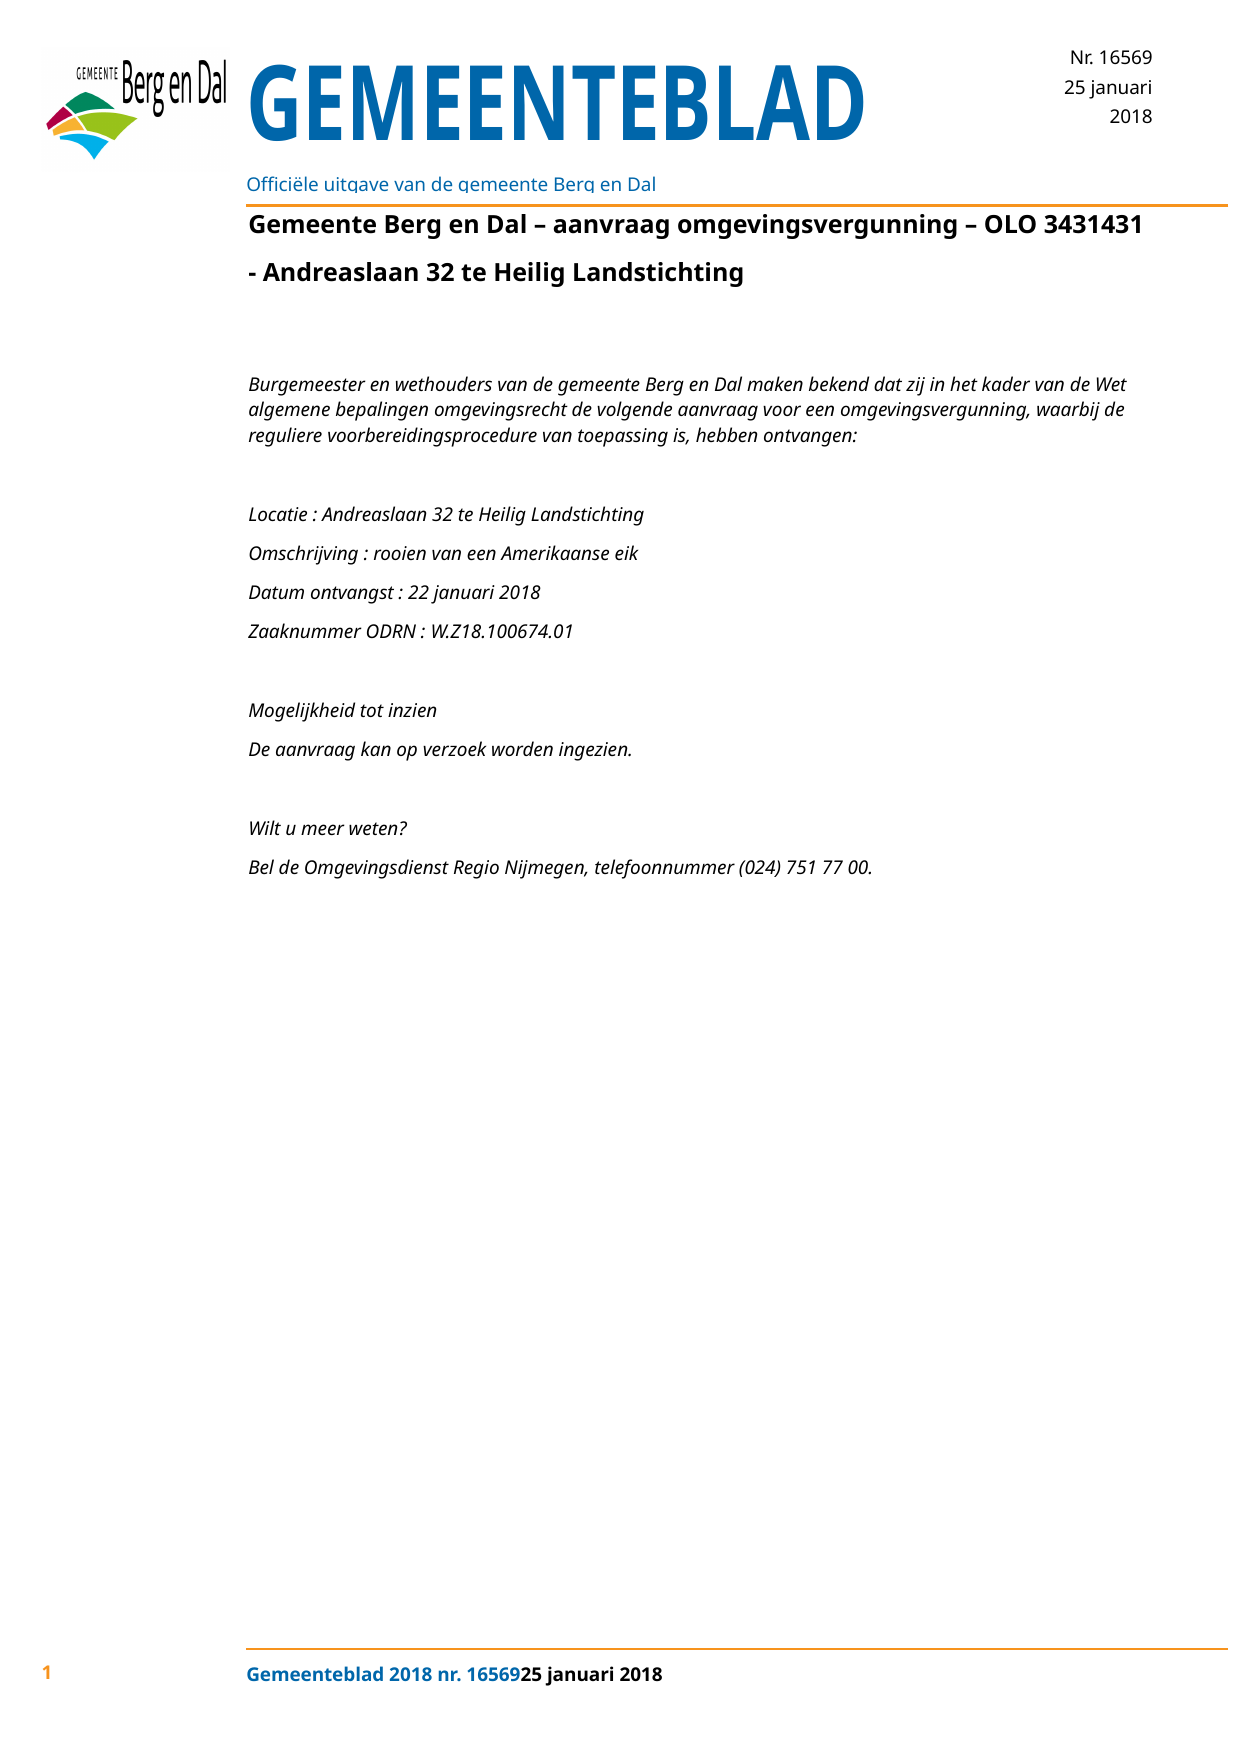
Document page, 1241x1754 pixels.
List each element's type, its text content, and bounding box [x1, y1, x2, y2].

text Burgemeester en wethouders van de gemeente Berg en Dal maken bekend dat zij in het kader van de Wet algemene bepalingen omgevingsrecht de volgende aanvraag voor een omgevingsvergunning, waarbij de reguliere voorbereidingsprocedure van toepassing is, hebben ontvangen: [248, 371, 1152, 448]
text Gemeente Berg en Dal – aanvraag omgevingsvergunning – OLO 3431431 - Andreaslaan 32 te Heilig Landstichting [248, 207, 1152, 288]
text Mogelijkheid tot inzien [248, 697, 1152, 723]
text Omschrijving : rooien van een Amerikaanse eik [248, 540, 1152, 566]
text Wilt u meer weten? [248, 815, 1152, 841]
text Locatie : Andreaslaan 32 te Heilig Landstichting [248, 501, 1152, 526]
text De aanvraag kan op verzoek worden ingezien. [248, 736, 1152, 762]
picture [41, 47, 231, 172]
text Zaaknummer ODRN : W.Z18.100674.01 [248, 618, 1152, 644]
text Datum ontvangst : 22 januari 2018 [248, 579, 1152, 605]
text Bel de Omgevingsdienst Regio Nijmegen, telefoonnummer (024) 751 77 00. [248, 854, 1152, 880]
